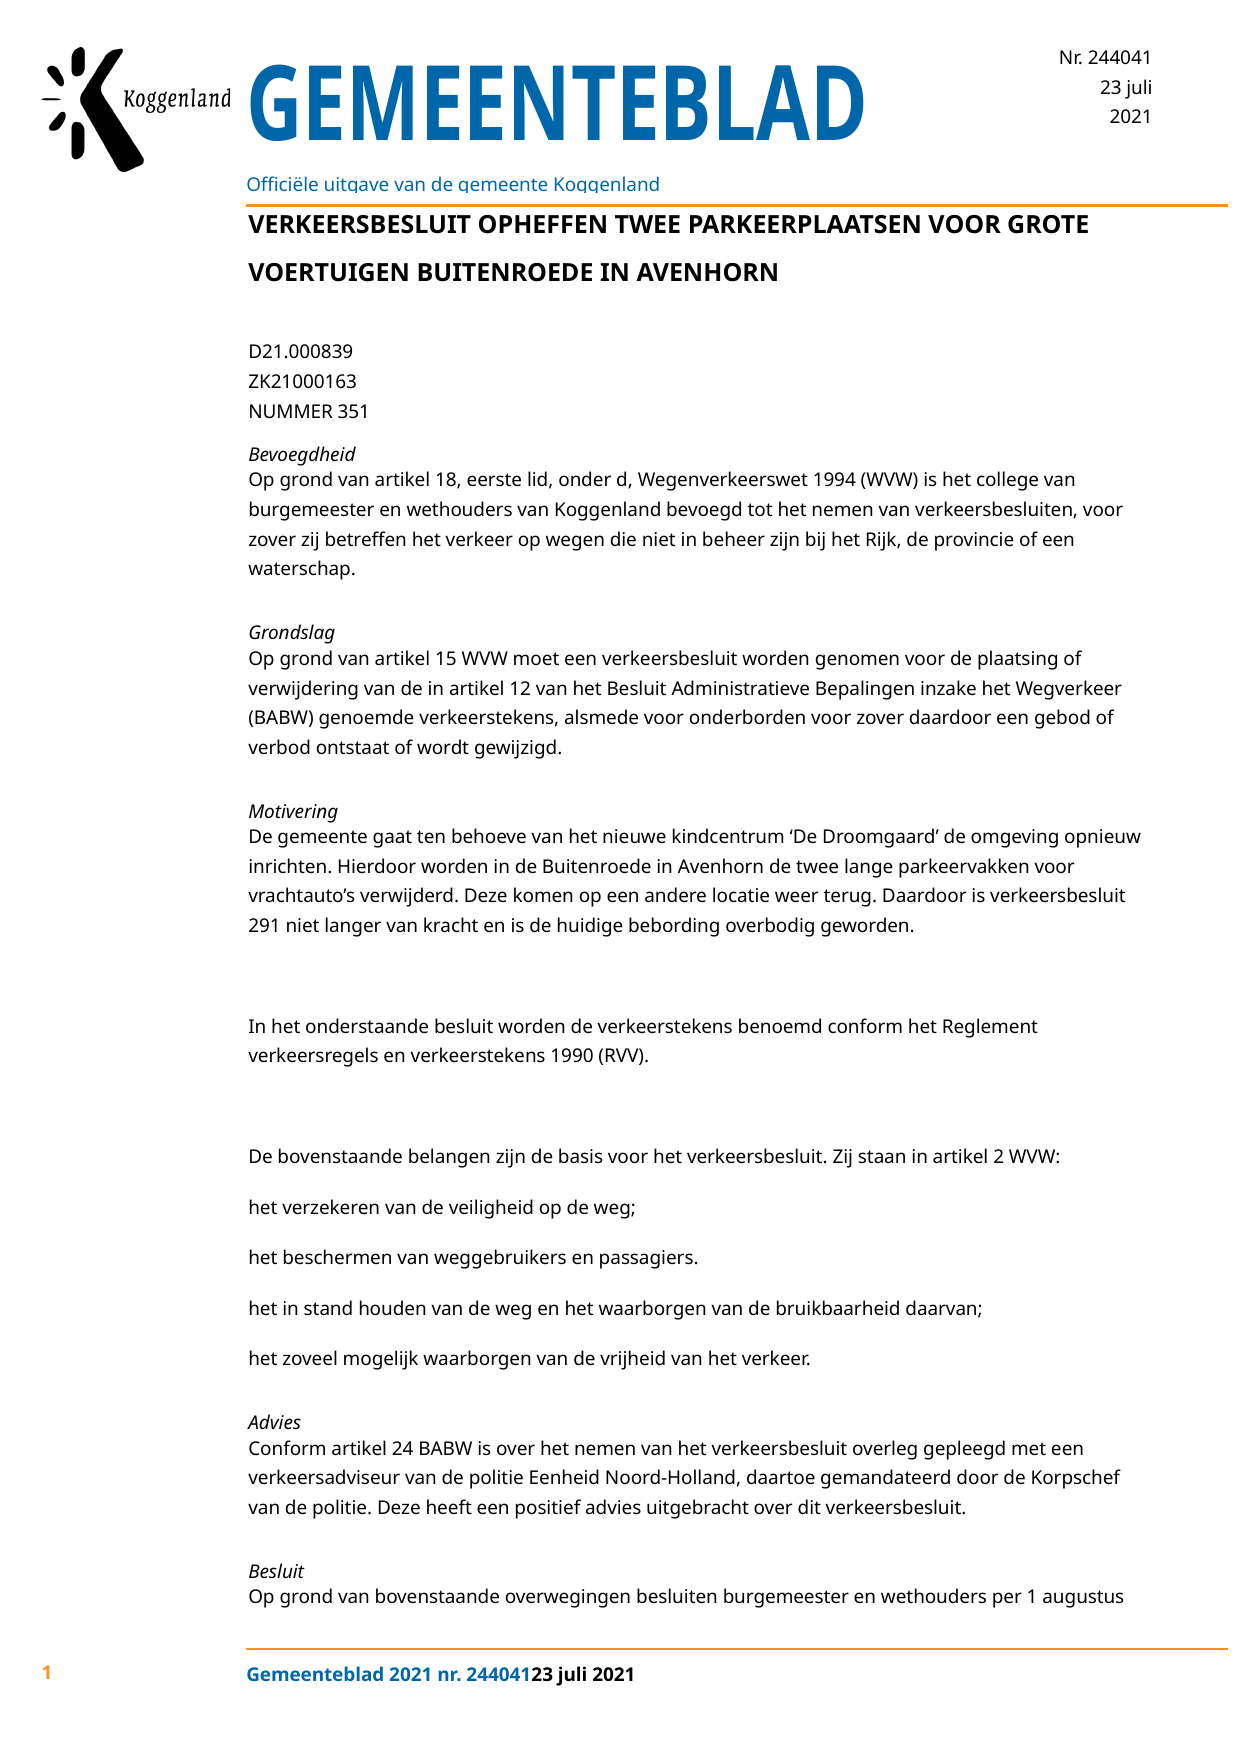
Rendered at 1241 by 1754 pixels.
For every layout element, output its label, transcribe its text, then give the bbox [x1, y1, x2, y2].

text In het onderstaande besluit worden de verkeerstekens benoemd conform het Reglement verkeersregels en verkeerstekens 1990 (RVV). [248, 1013, 1152, 1068]
picture [41, 47, 231, 172]
text het in stand houden van de weg en het waarborgen van de bruikbaarheid daarvan; [248, 1295, 1152, 1321]
text NUMMER 351 [248, 398, 1152, 423]
text Grondslag [248, 619, 1152, 645]
text Besluit [248, 1558, 1152, 1584]
text VERKEERSBESLUIT OPHEFFEN TWEE PARKEERPLAATSEN VOOR GROTE VOERTUIGEN BUITENROEDE IN AVENHORN [248, 207, 1152, 288]
text Op grond van artikel 18, eerste lid, onder d, Wegenverkeerswet 1994 (WVW) is het college van burgemeester en wethouders van Koggenland bevoegd tot het nemen van verkeersbesluiten, voor zover zij betreffen het verkeer op wegen die niet in beheer zijn bij het Rijk, de provincie of een waterschap. [248, 467, 1152, 581]
text het beschermen van weggebruikers en passagiers. [248, 1244, 1152, 1270]
text Motivering [248, 798, 1152, 823]
text ZK21000163 [248, 368, 1152, 394]
text Bevoegdheid [248, 441, 1152, 467]
text De bovenstaande belangen zijn de basis voor het verkeersbesluit. Zij staan in artikel 2 WVW: [248, 1143, 1152, 1169]
text Op grond van artikel 15 WVW moet een verkeersbesluit worden genomen voor de plaatsing of verwijdering van de in artikel 12 van het Besluit Administratieve Bepalingen inzake het Wegverkeer (BABW) genoemde verkeerstekens, alsmede voor onderborden voor zover daardoor een gebod of verbod ontstaat of wordt gewijzigd. [248, 645, 1152, 759]
text D21.000839 [248, 339, 1152, 364]
text De gemeente gaat ten behoeve van het nieuwe kindcentrum ‘De Droomgaard’ de omgeving opnieuw inrichten. Hierdoor worden in de Buitenroede in Avenhorn de twee lange parkeervakken voor vrachtauto’s verwijderd. Deze komen op een andere locatie weer terug. Daardoor is verkeersbesluit 291 niet langer van kracht en is de huidige bebording overbodig geworden. [248, 823, 1152, 938]
text het verzekeren van de veiligheid op de weg; [248, 1194, 1152, 1220]
text Advies [248, 1409, 1152, 1435]
text het zoveel mogelijk waarborgen van de vrijheid van het verkeer. [248, 1345, 1152, 1371]
text Op grond van bovenstaande overwegingen besluiten burgemeester en wethouders per 1 augustus [248, 1584, 1152, 1609]
text Conform artikel 24 BABW is over het nemen van het verkeersbesluit overleg gepleegd met een verkeersadviseur van de politie Eenheid Noord-Holland, daartoe gemandateerd door de Korpschef van de politie. Deze heeft een positief advies uitgebracht over dit verkeersbesluit. [248, 1435, 1152, 1520]
